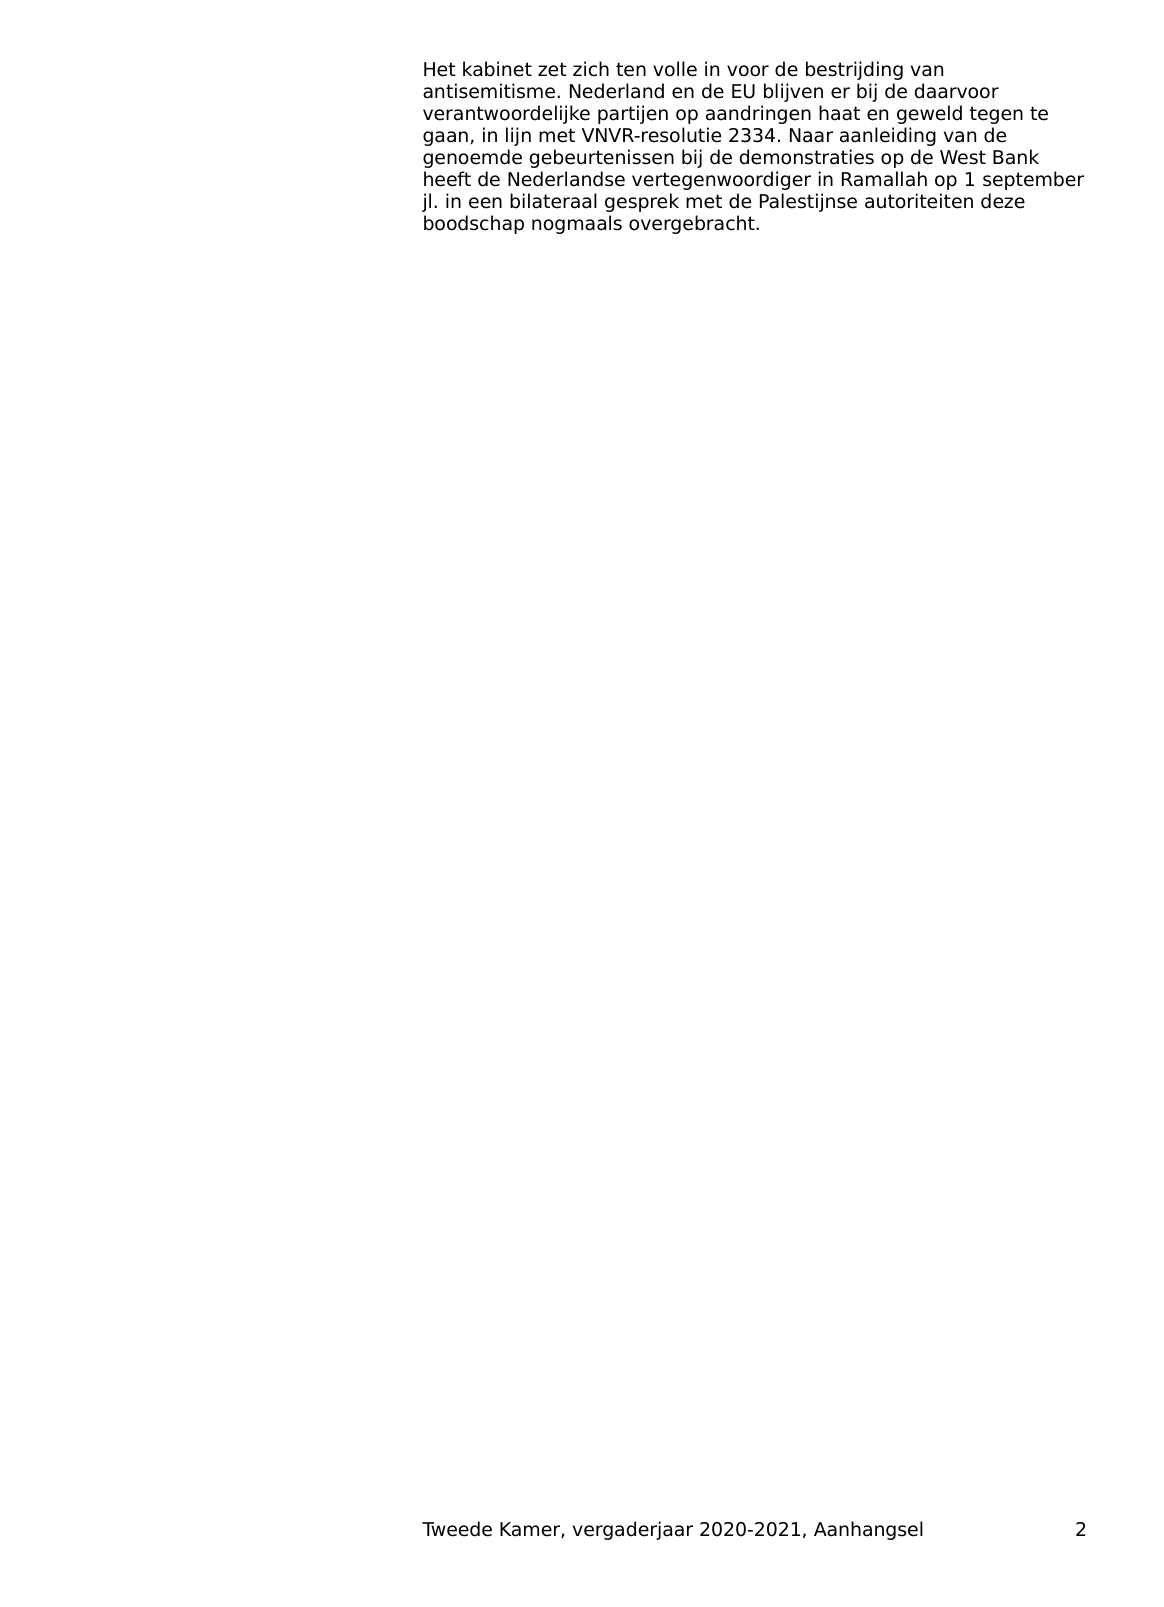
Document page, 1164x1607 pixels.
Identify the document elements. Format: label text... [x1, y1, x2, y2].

text Het kabinet zet zich ten volle in voor de bestrijding van antisemitisme. Nederland en de EU blijven er bij de daarvoor verantwoordelijke partijen op aandringen haat en geweld tegen te gaan, in lijn met VNVR-resolutie 2334. Naar aanleiding van de genoemde gebeurtenissen bij de demonstraties op de West Bank heeft de Nederlandse vertegenwoordiger in Ramallah op 1 september jl. in een bilateraal gesprek met de Palestijnse autoriteiten deze boodschap nogmaals overgebracht. [422, 59, 1087, 235]
